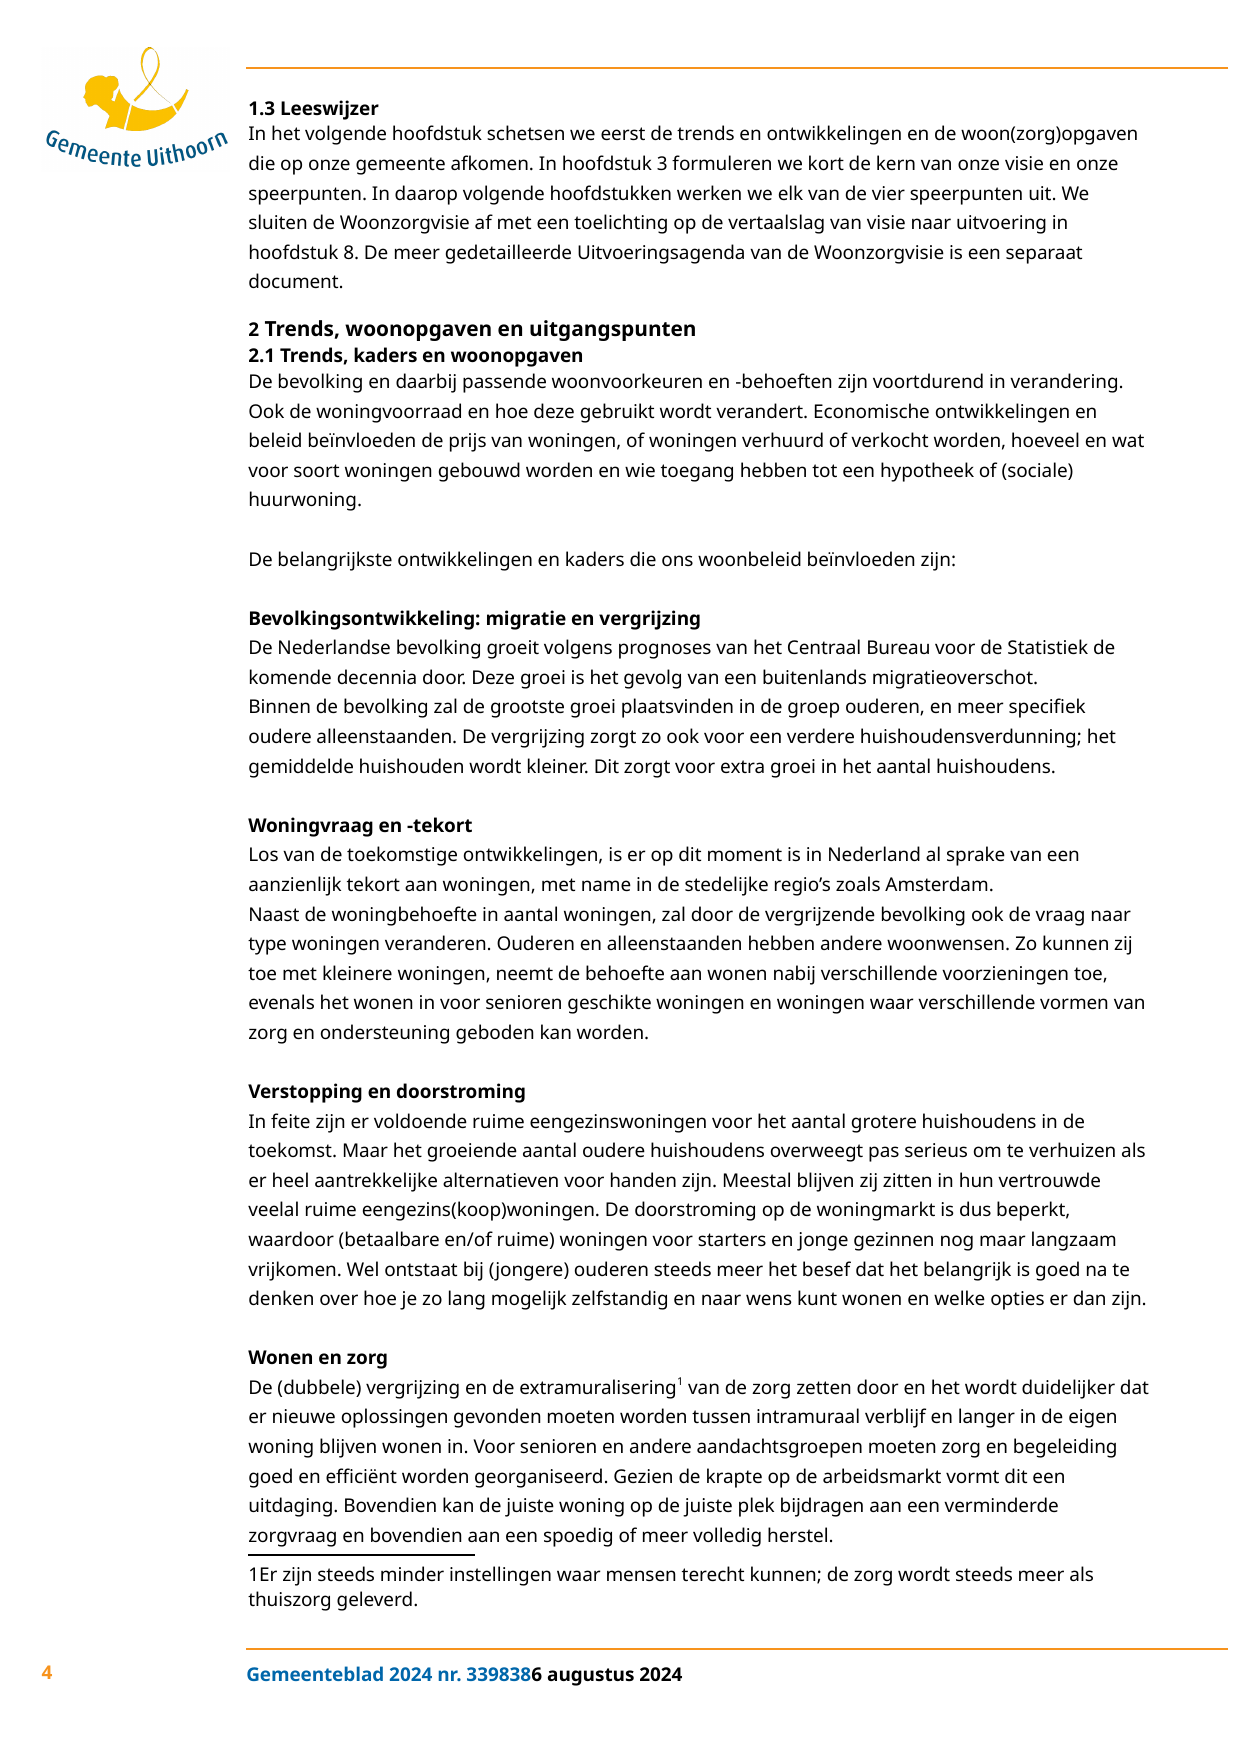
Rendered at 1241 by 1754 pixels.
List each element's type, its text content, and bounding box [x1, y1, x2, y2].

text De Nederlandse bevolking groeit volgens prognoses van het Centraal Bureau voor de Statistiek de komende decennia door. Deze groei is het gevolg van een buitenlands migratieoverschot. [248, 634, 1152, 690]
text De bevolking en daarbij passende woonvoorkeuren en -behoeften zijn voortdurend in verandering. Ook de woningvoorraad en hoe deze gebruikt wordt verandert. Economische ontwikkelingen en beleid beïnvloeden de prijs van woningen, of woningen verhuurd of verkocht worden, hoeveel en wat voor soort woningen gebouwd worden en wie toegang hebben tot een hypotheek of (sociale) huurwoning. [248, 368, 1152, 512]
text Binnen de bevolking zal de grootste groei plaatsvinden in de groep ouderen, en meer specifiek oudere alleenstaanden. De vergrijzing zorgt zo ook voor een verdere huishoudensverdunning; het gemiddelde huishouden wordt kleiner. Dit zorgt voor extra groei in het aantal huishoudens. [248, 694, 1152, 778]
text Er zijn steeds minder instellingen waar mensen terecht kunnen; de zorg wordt steeds meer als thuiszorg geleverd. [248, 1561, 1152, 1612]
text In het volgende hoofdstuk schetsen we eerst de trends en ontwikkelingen en de woon(zorg)opgaven die op onze gemeente afkomen. In hoofdstuk 3 formuleren we kort de kern van onze visie en onze speerpunten. In daarop volgende hoofdstukken werken we elk van de vier speerpunten uit. We sluiten de Woonzorgvisie af met een toelichting op de vertaalslag van visie naar uitvoering in hoofdstuk 8. De meer gedetailleerde Uitvoeringsagenda van de Woonzorgvisie is een separaat document. [248, 121, 1152, 294]
text Verstopping en doorstroming [248, 1078, 1152, 1104]
text 1.3 Leeswijzer [248, 95, 1152, 121]
text Bevolkingsontwikkeling: migratie en vergrijzing [248, 605, 1152, 631]
text Woningvraag en -tekort [248, 812, 1152, 838]
text Naast de woningbehoefte in aantal woningen, zal door de vergrijzende bevolking ook de vraag naar type woningen veranderen. Ouderen en alleenstaanden hebben andere woonwensen. Zo kunnen zij toe met kleinere woningen, neemt de behoefte aan wonen nabij verschillende voorzieningen toe, evenals het wonen in voor senioren geschikte woningen en woningen waar verschillende vormen van zorg en ondersteuning geboden kan worden. [248, 901, 1152, 1045]
text 2 Trends, woonopgaven en uitgangspunten [248, 314, 1152, 342]
text De (dubbele) vergrijzing en de extramuralisering van de zorg zetten door en het wordt duidelijker dat er nieuwe oplossingen gevonden moeten worden tussen intramuraal verblijf en langer in de eigen woning blijven wonen in. Voor senioren en andere aandachtsgroepen moeten zorg en begeleiding goed en efficiënt worden georganiseerd. Gezien de krapte op de arbeidsmarkt vormt dit een uitdaging. Bovendien kan de juiste woning op de juiste plek bijdragen aan een verminderde zorgvraag en bovendien aan een spoedig of meer volledig herstel. [248, 1374, 1152, 1548]
text In feite zijn er voldoende ruime eengezinswoningen voor het aantal grotere huishoudens in de toekomst. Maar het groeiende aantal oudere huishoudens overweegt pas serieus om te verhuizen als er heel aantrekkelijke alternatieven voor handen zijn. Meestal blijven zij zitten in hun vertrouwde veelal ruime eengezins(koop)woningen. De doorstroming op de woningmarkt is dus beperkt, waardoor (betaalbare en/of ruime) woningen voor starters en jonge gezinnen nog maar langzaam vrijkomen. Wel ontstaat bij (jongere) ouderen steeds meer het besef dat het belangrijk is goed na te denken over hoe je zo lang mogelijk zelfstandig en naar wens kunt wonen en welke opties er dan zijn. [248, 1108, 1152, 1311]
picture [41, 47, 231, 172]
text Wonen en zorg [248, 1344, 1152, 1370]
text De belangrijkste ontwikkelingen en kaders die ons woonbeleid beïnvloeden zijn: [248, 546, 1152, 571]
text Los van de toekomstige ontwikkelingen, is er op dit moment is in Nederland al sprake van een aanzienlijk tekort aan woningen, met name in de stedelijke regio’s zoals Amsterdam. [248, 842, 1152, 897]
text 2.1 Trends, kaders en woonopgaven [248, 342, 1152, 368]
